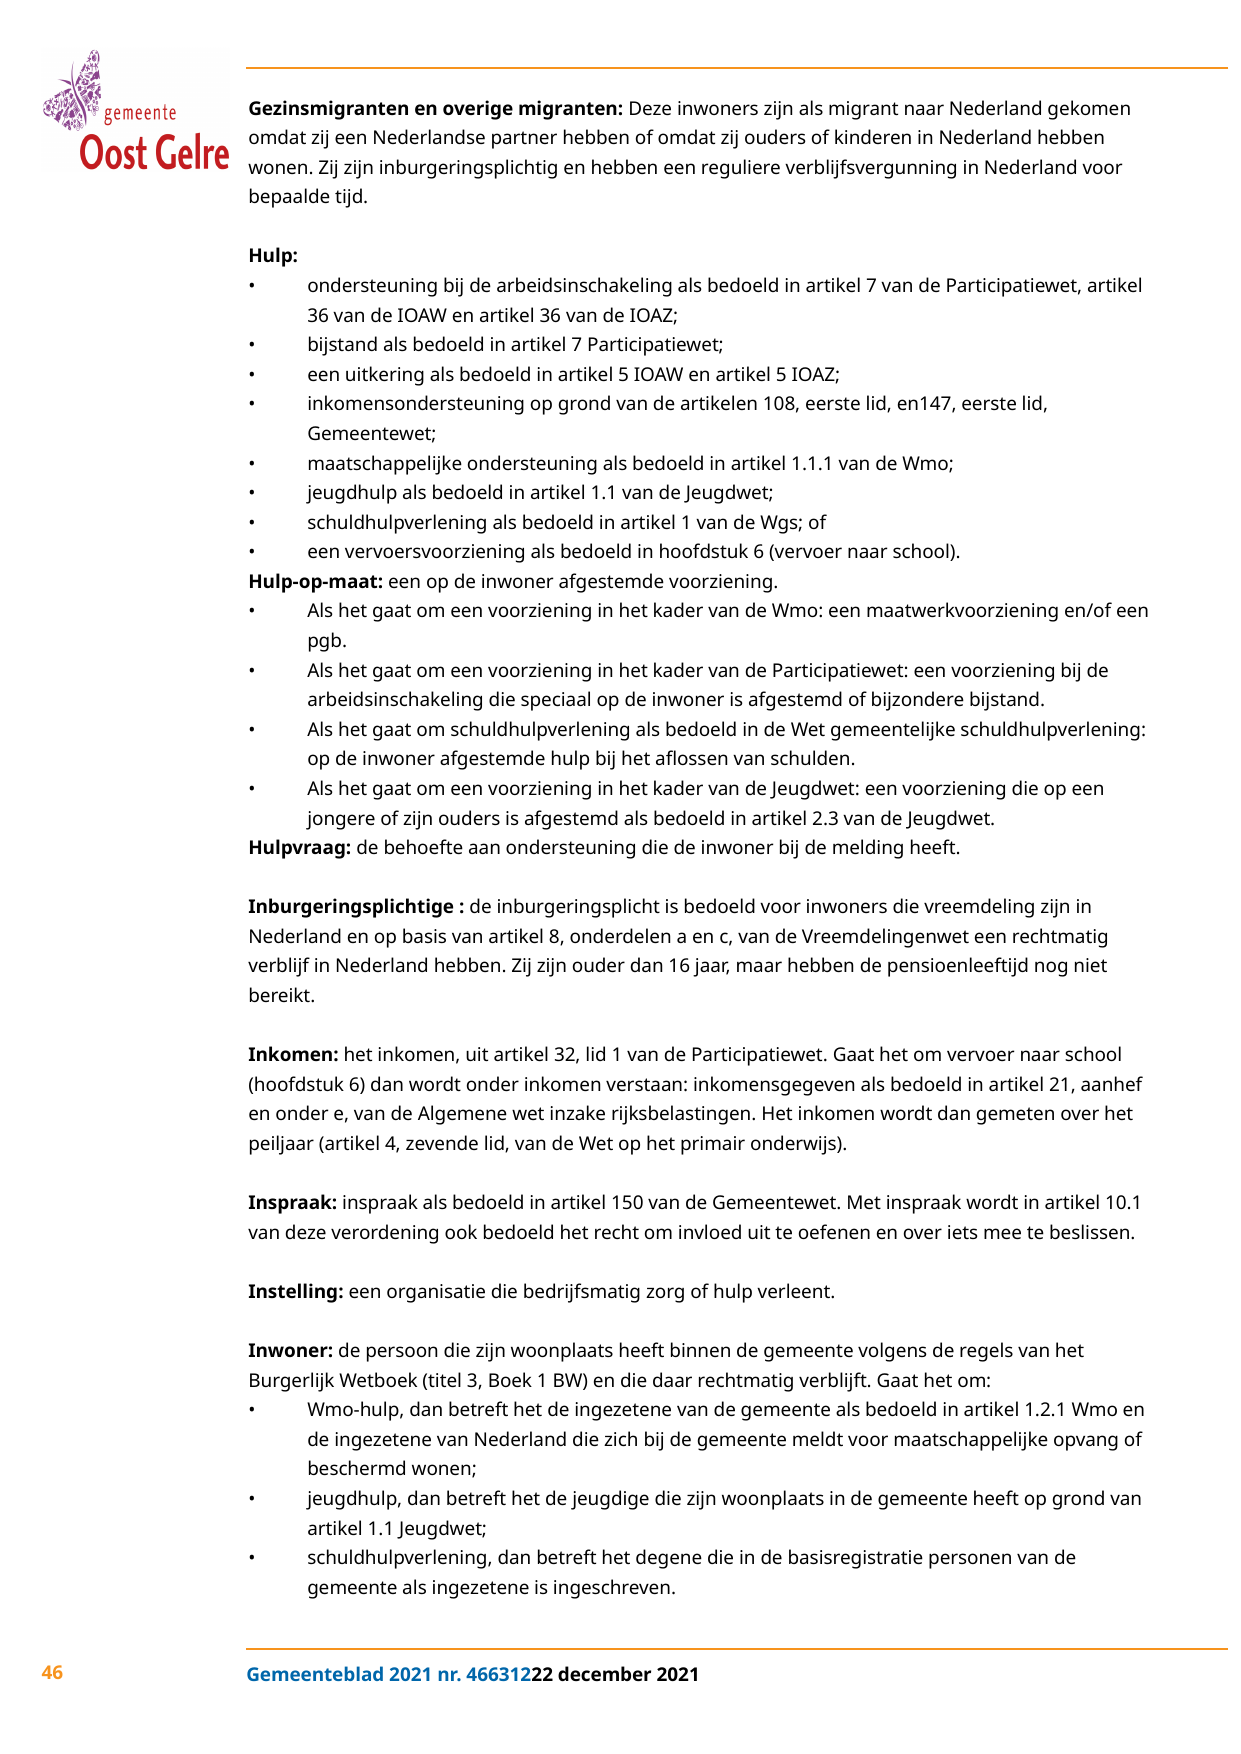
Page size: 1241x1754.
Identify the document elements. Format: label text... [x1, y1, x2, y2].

text Hulp-op-maat: een op de inwoner afgestemde voorziening. [248, 568, 1152, 594]
list bijstand als bedoeld in artikel 7 Participatiewet; [248, 331, 1152, 357]
list Wmo-hulp, dan betreft het de ingezetene van de gemeente als bedoeld in artikel 1.2.1 Wmo en de ingezetene van Nederland die zich bij de gemeente meldt voor maatschappelijke opvang of beschermd wonen; [248, 1396, 1152, 1481]
text Inwoner: de persoon die zijn woonplaats heeft binnen de gemeente volgens de regels van het Burgerlijk Wetboek (titel 3, Boek 1 BW) en die daar rechtmatig verblijft. Gaat het om: [248, 1337, 1152, 1393]
list maatschappelijke ondersteuning als bedoeld in artikel 1.1.1 van de Wmo; [248, 450, 1152, 476]
picture [41, 47, 231, 172]
list Als het gaat om een voorziening in het kader van de Wmo: een maatwerkvoorziening en/of een pgb. [248, 598, 1152, 653]
list een vervoersvoorziening als bedoeld in hoofdstuk 6 (vervoer naar school). [248, 538, 1152, 564]
list schuldhulpverlening, dan betreft het degene die in de basisregistratie personen van de gemeente als ingezetene is ingeschreven. [248, 1544, 1152, 1600]
list Als het gaat om een voorziening in het kader van de Participatiewet: een voorziening bij de arbeidsinschakeling die speciaal op de inwoner is afgestemd of bijzondere bijstand. [248, 657, 1152, 712]
text Instelling: een organisatie die bedrijfsmatig zorg of hulp verleent. [248, 1278, 1152, 1304]
text Inspraak: inspraak als bedoeld in artikel 150 van de Gemeentewet. Met inspraak wordt in artikel 10.1 van deze verordening ook bedoeld het recht om invloed uit te oefenen en over iets mee te beslissen. [248, 1189, 1152, 1245]
text Inburgeringsplichtige : de inburgeringsplicht is bedoeld voor inwoners die vreemdeling zijn in Nederland en op basis van artikel 8, onderdelen a en c, van de Vreemdelingenwet een rechtmatig verblijf in Nederland hebben. Zij zijn ouder dan 16 jaar, maar hebben de pensioenleeftijd nog niet bereikt. [248, 893, 1152, 1008]
text Inkomen: het inkomen, uit artikel 32, lid 1 van de Participatiewet. Gaat het om vervoer naar school (hoofdstuk 6) dan wordt onder inkomen verstaan: inkomensgegeven als bedoeld in artikel 21, aanhef en onder e, van de Algemene wet inzake rijksbelastingen. Het inkomen wordt dan gemeten over het peiljaar (artikel 4, zevende lid, van de Wet op het primair onderwijs). [248, 1041, 1152, 1156]
list Als het gaat om een voorziening in het kader van de Jeugdwet: een voorziening die op een jongere of zijn ouders is afgestemd als bedoeld in artikel 2.3 van de Jeugdwet. [248, 775, 1152, 831]
text Hulp: [248, 243, 1152, 268]
list ondersteuning bij de arbeidsinschakeling als bedoeld in artikel 7 van de Participatiewet, artikel 36 van de IOAW en artikel 36 van de IOAZ; [248, 272, 1152, 328]
list jeugdhulp, dan betreft het de jeugdige die zijn woonplaats in de gemeente heeft op grond van artikel 1.1 Jeugdwet; [248, 1485, 1152, 1541]
text Hulpvraag: de behoefte aan ondersteuning die de inwoner bij de melding heeft. [248, 834, 1152, 860]
text Gezinsmigranten en overige migranten: Deze inwoners zijn als migrant naar Nederland gekomen omdat zij een Nederlandse partner hebben of omdat zij ouders of kinderen in Nederland hebben wonen. Zij zijn inburgeringsplichtig en hebben een reguliere verblijfsvergunning in Nederland voor bepaalde tijd. [248, 95, 1152, 209]
list Als het gaat om schuldhulpverlening als bedoeld in de Wet gemeentelijke schuldhulpverlening: op de inwoner afgestemde hulp bij het aflossen van schulden. [248, 716, 1152, 771]
list inkomensondersteuning op grond van de artikelen 108, eerste lid, en147, eerste lid, Gemeentewet; [248, 391, 1152, 446]
list jeugdhulp als bedoeld in artikel 1.1 van de Jeugdwet; [248, 479, 1152, 505]
list een uitkering als bedoeld in artikel 5 IOAW en artikel 5 IOAZ; [248, 361, 1152, 387]
list schuldhulpverlening als bedoeld in artikel 1 van de Wgs; of [248, 509, 1152, 535]
